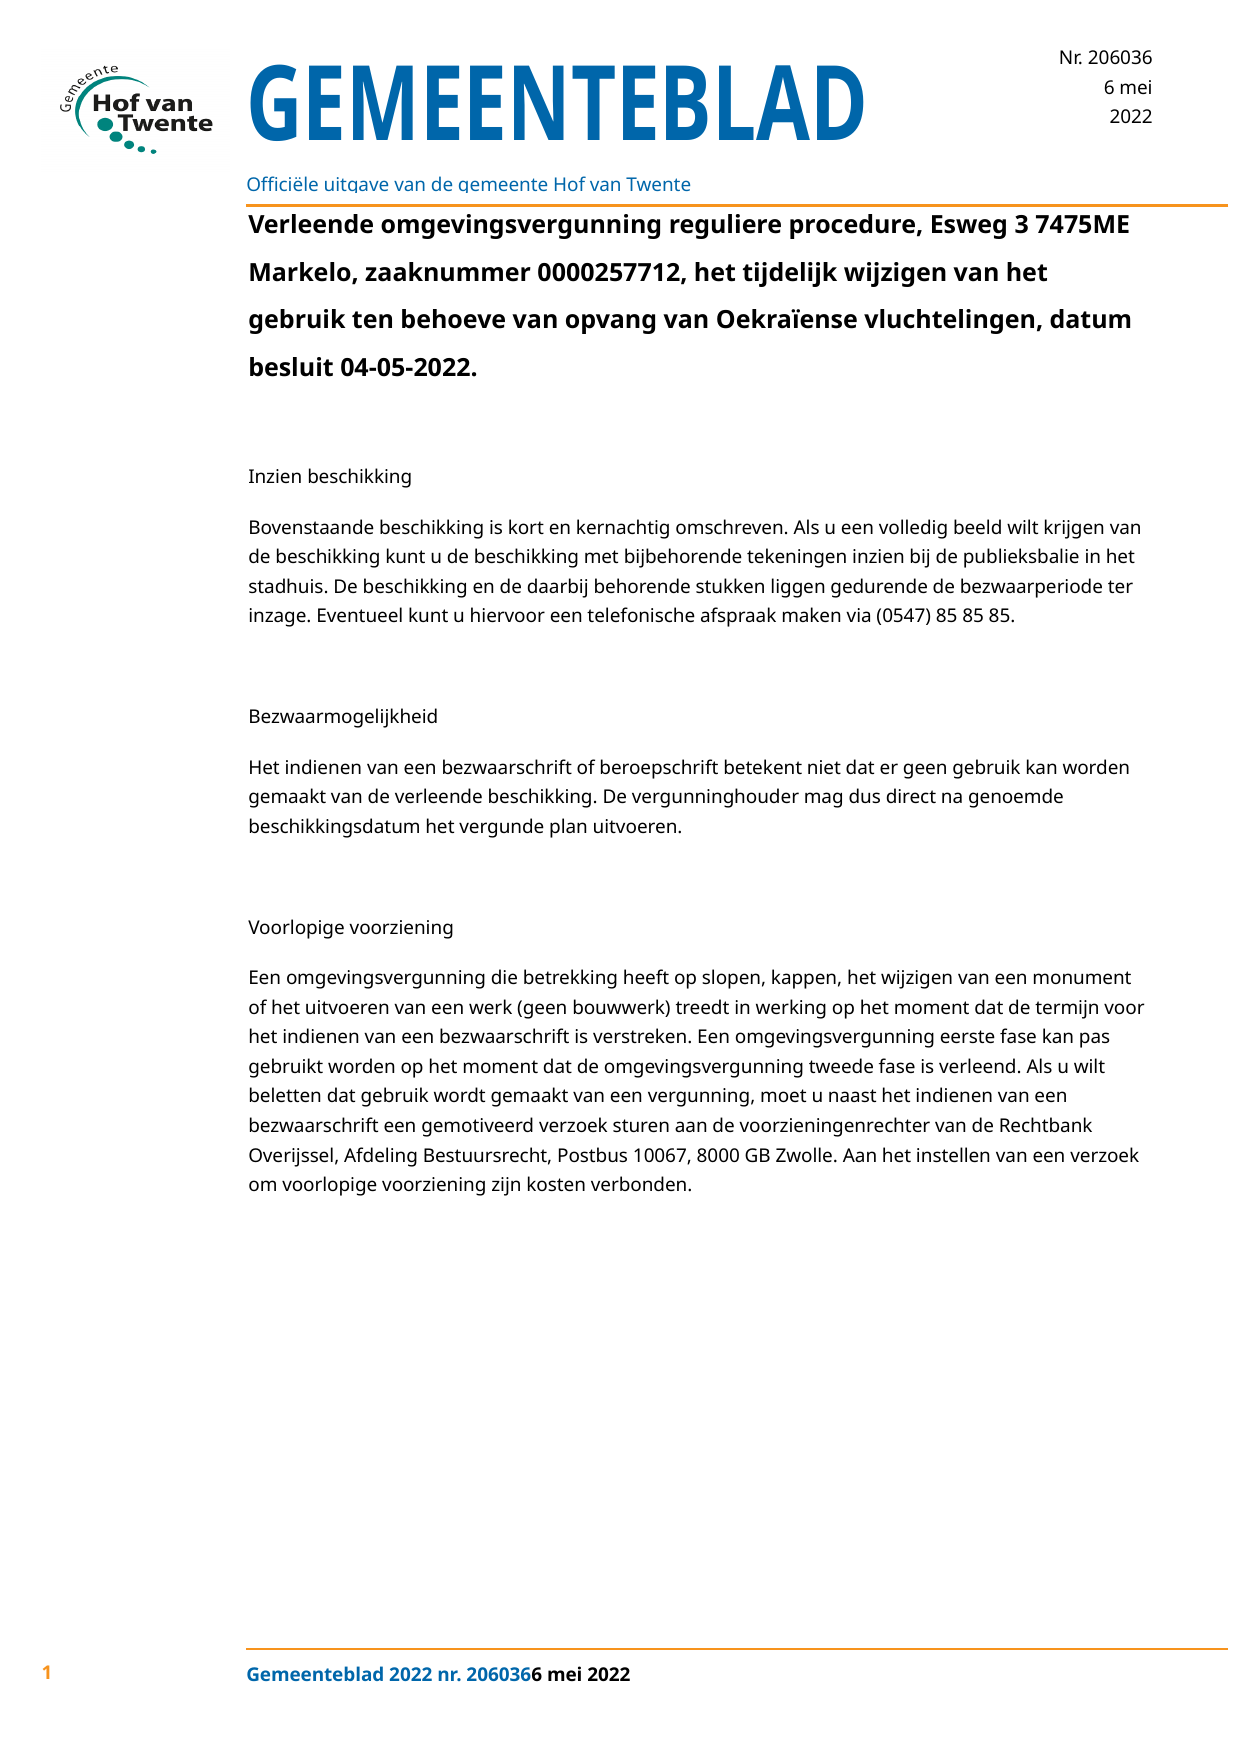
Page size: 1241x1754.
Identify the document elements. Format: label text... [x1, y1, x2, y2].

text Bezwaarmogelijkheid [248, 703, 1152, 729]
text Inzien beschikking [248, 463, 1152, 489]
text Het indienen van een bezwaarschrift of beroepschrift betekent niet dat er geen gebruik kan worden gemaakt van de verleende beschikking. De vergunninghouder mag dus direct na genoemde beschikkingsdatum het vergunde plan uitvoeren. [248, 754, 1152, 839]
text Voorlopige voorziening [248, 914, 1152, 940]
text Bovenstaande beschikking is kort en kernachtig omschreven. Als u een volledig beeld wilt krijgen van de beschikking kunt u de beschikking met bijbehorende tekeningen inzien bij de publieksbalie in het stadhuis. De beschikking en de daarbij behorende stukken liggen gedurende de bezwaarperiode ter inzage. Eventueel kunt u hiervoor een telefonische afspraak maken via (0547) 85 85 85. [248, 514, 1152, 628]
text Verleende omgevingsvergunning reguliere procedure, Esweg 3 7475ME Markelo, zaaknummer 0000257712, het tijdelijk wijzigen van het gebruik ten behoeve van opvang van Oekraïense vluchtelingen, datum besluit 04-05-2022. [248, 207, 1152, 384]
text Een omgevingsvergunning die betrekking heeft op slopen, kappen, het wijzigen van een monument of het uitvoeren van een werk (geen bouwwerk) treedt in werking op het moment dat de termijn voor het indienen van een bezwaarschrift is verstreken. Een omgevingsvergunning eerste fase kan pas gebruikt worden op het moment dat de omgevingsvergunning tweede fase is verleend. Als u wilt beletten dat gebruik wordt gemaakt van een vergunning, moet u naast het indienen van een bezwaarschrift een gemotiveerd verzoek sturen aan de voorzieningenrechter van de Rechtbank Overijssel, Afdeling Bestuursrecht, Postbus 10067, 8000 GB Zwolle. Aan het instellen van een verzoek om voorlopige voorziening zijn kosten verbonden. [248, 964, 1152, 1197]
picture [41, 47, 231, 172]
